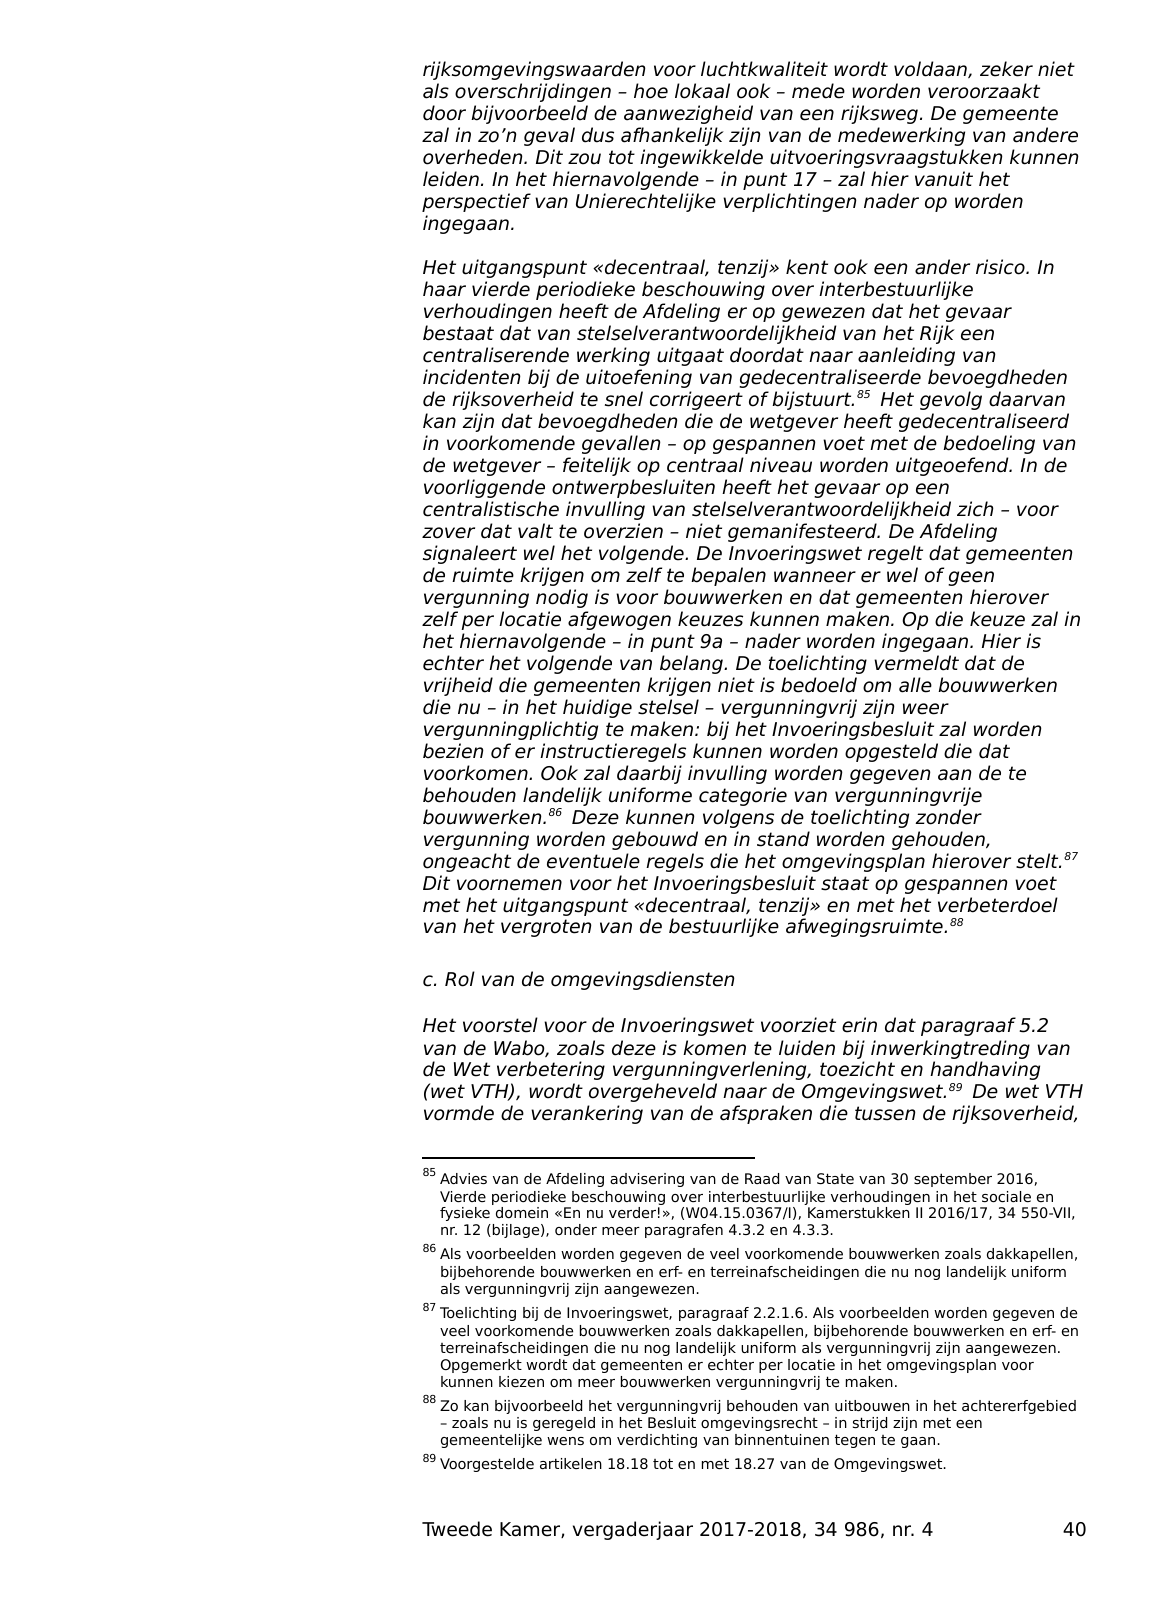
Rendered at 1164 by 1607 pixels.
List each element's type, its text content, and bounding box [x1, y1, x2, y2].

text Toelichting bij de Invoeringswet, paragraaf 2.2.1.6. Als voorbeelden worden gegeven de veel voorkomende bouwwerken zoals dakkapellen, bijbehorende bouwwerken en erf- en terreinafscheidingen die nu nog landelijk uniform als vergunningvrij zijn aangewezen. Opgemerkt wordt dat gemeenten er echter per locatie in het omgevingsplan voor kunnen kiezen om meer bouwwerken vergunningvrij te maken. [422, 1301, 1087, 1391]
text Voorgestelde artikelen 18.18 tot en met 18.27 van de Omgevingswet. [422, 1452, 1087, 1474]
text Het voorstel voor de Invoeringswet voorziet erin dat paragraaf 5.2 van de Wabo, zoals deze is komen te luiden bij inwerkingtreding van de Wet verbetering vergunningverlening, toezicht en handhaving (wet VTH), wordt overgeheveld naar de Omgevingswet. De wet VTH vormde de verankering van de afspraken die tussen de rijksoverheid, [422, 1015, 1087, 1125]
subtitle c. Rol van de omgevingsdiensten [422, 968, 1087, 990]
text Zo kan bijvoorbeeld het vergunningvrij behouden van uitbouwen in het achtererfgebied – zoals nu is geregeld in het Besluit omgevingsrecht – in strijd zijn met een gemeentelijke wens om verdichting van binnentuinen tegen te gaan. [422, 1393, 1087, 1449]
text Als voorbeelden worden gegeven de veel voorkomende bouwwerken zoals dakkapellen, bijbehorende bouwwerken en erf- en terreinafscheidingen die nu nog landelijk uniform als vergunningvrij zijn aangewezen. [422, 1242, 1087, 1298]
text Advies van de Afdeling advisering van de Raad van State van 30 september 2016, Vierde periodieke beschouwing over interbestuurlijke verhoudingen in het sociale en fysieke domein «En nu verder!», (W04.15.0367/I), Kamerstukken II 2016/17, 34 550-VII, nr. 12 (bijlage), onder meer paragrafen 4.3.2 en 4.3.3. [422, 1167, 1087, 1239]
text rijksomgevingswaarden voor luchtkwaliteit wordt voldaan, zeker niet als overschrijdingen – hoe lokaal ook – mede worden veroorzaakt door bijvoorbeeld de aanwezigheid van een rijksweg. De gemeente zal in zo’n geval dus afhankelijk zijn van de medewerking van andere overheden. Dit zou tot ingewikkelde uitvoeringsvraagstukken kunnen leiden. In het hiernavolgende – in punt 17 – zal hier vanuit het perspectief van Unierechtelijke verplichtingen nader op worden ingegaan. [422, 59, 1087, 235]
text Het uitgangspunt «decentraal, tenzij» kent ook een ander risico. In haar vierde periodieke beschouwing over interbestuurlijke verhoudingen heeft de Afdeling er op gewezen dat het gevaar bestaat dat van stelselverantwoordelijkheid van het Rijk een centraliserende werking uitgaat doordat naar aanleiding van incidenten bij de uitoefening van gedecentraliseerde bevoegdheden de rijksoverheid te snel corrigeert of bijstuurt. Het gevolg daarvan kan zijn dat bevoegdheden die de wetgever heeft gedecentraliseerd in voorkomende gevallen – op gespannen voet met de bedoeling van de wetgever – feitelijk op centraal niveau worden uitgeoefend. In de voorliggende ontwerpbesluiten heeft het gevaar op een centralistische invulling van stelselverantwoordelijkheid zich – voor zover dat valt te overzien – niet gemanifesteerd. De Afdeling signaleert wel het volgende. De Invoeringswet regelt dat gemeenten de ruimte krijgen om zelf te bepalen wanneer er wel of geen vergunning nodig is voor bouwwerken en dat gemeenten hierover zelf per locatie afgewogen keuzes kunnen maken. Op die keuze zal in het hiernavolgende – in punt 9a – nader worden ingegaan. Hier is echter het volgende van belang. De toelichting vermeldt dat de vrijheid die gemeenten krijgen niet is bedoeld om alle bouwwerken die nu – in het huidige stelsel – vergunningvrij zijn weer vergunningplichtig te maken: bij het Invoeringsbesluit zal worden bezien of er instructieregels kunnen worden opgesteld die dat voorkomen. Ook zal daarbij invulling worden gegeven aan de te behouden landelijk uniforme categorie van vergunningvrije bouwwerken. Deze kunnen volgens de toelichting zonder vergunning worden gebouwd en in stand worden gehouden, ongeacht de eventuele regels die het omgevingsplan hierover stelt. Dit voornemen voor het Invoeringsbesluit staat op gespannen voet met het uitgangspunt «decentraal, tenzij» en met het verbeterdoel van het vergroten van de bestuurlijke afwegingsruimte. [422, 257, 1087, 938]
